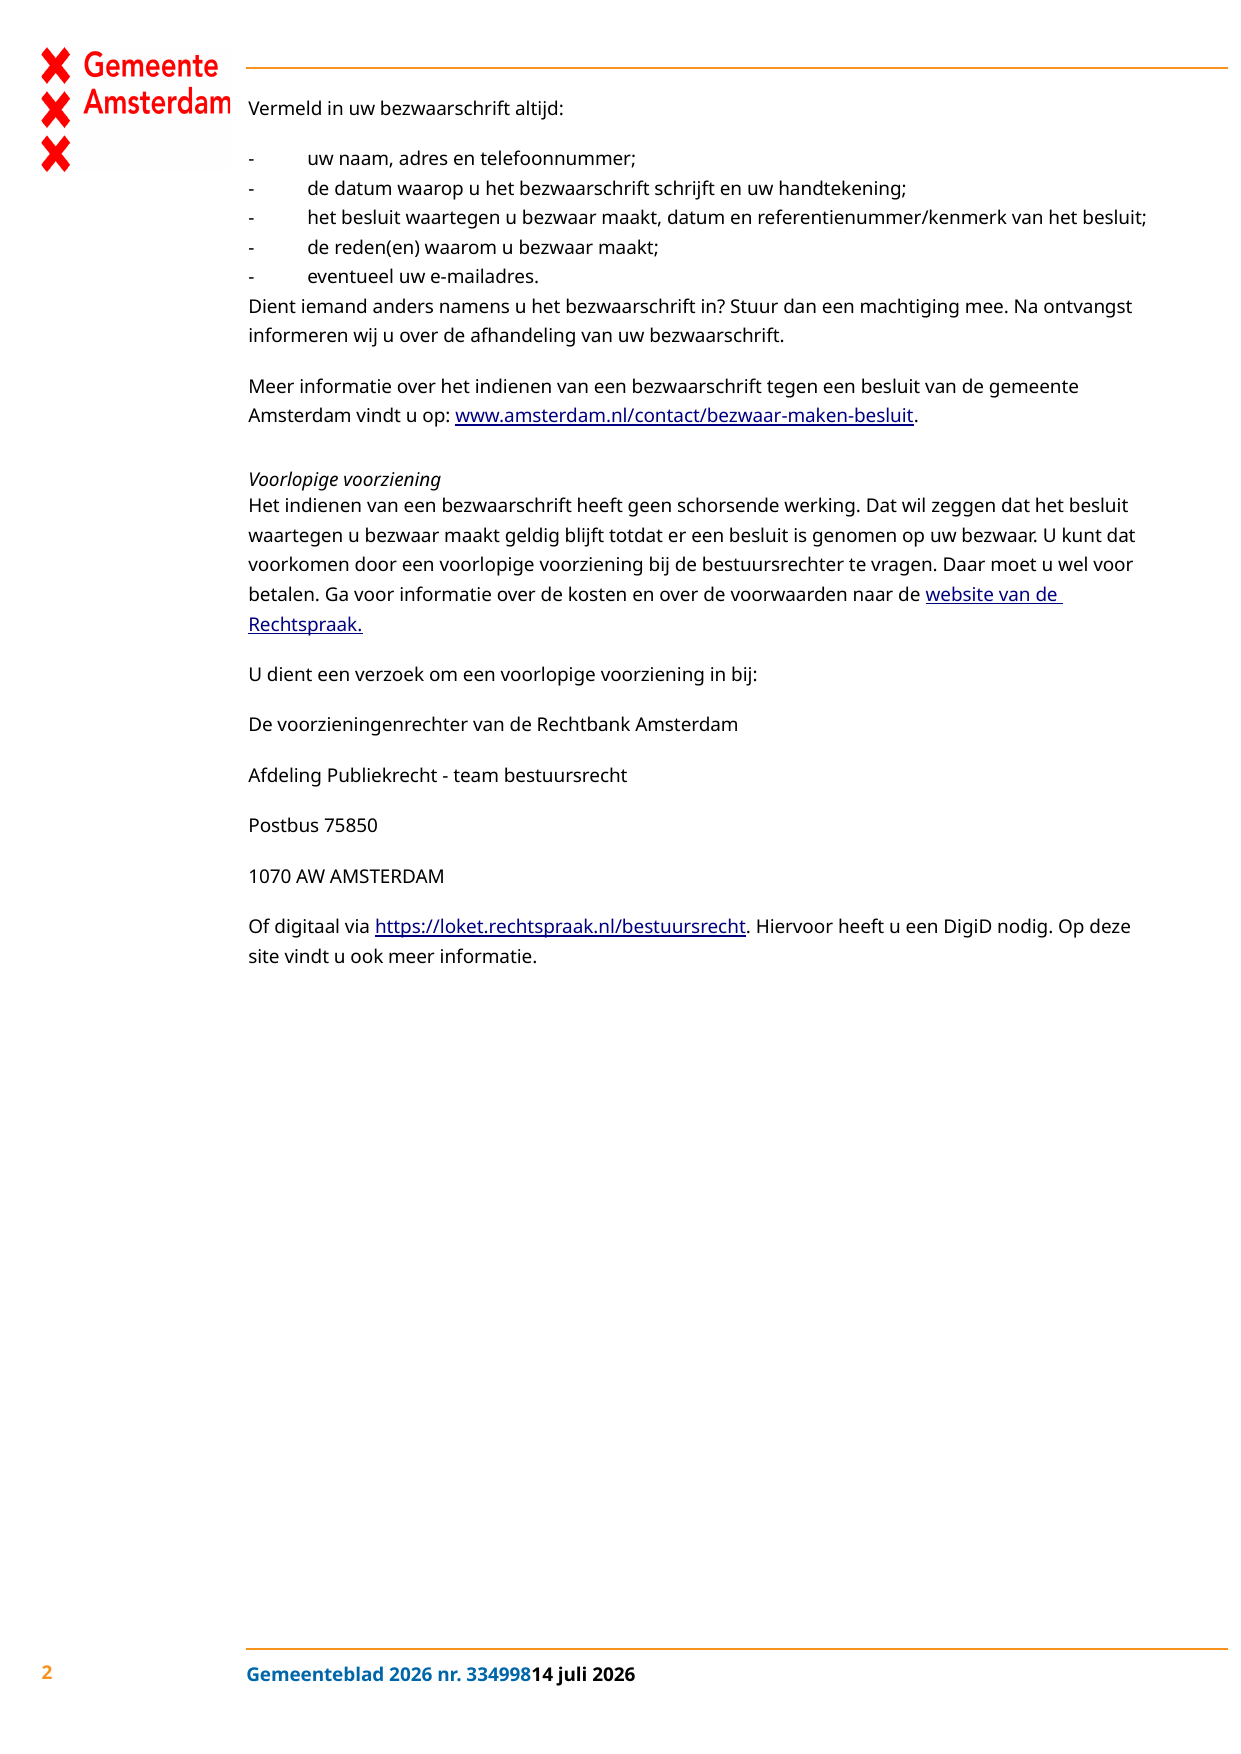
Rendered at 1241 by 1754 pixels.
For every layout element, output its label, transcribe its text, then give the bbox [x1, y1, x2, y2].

text De voorzieningenrechter van de Rechtbank Amsterdam [248, 712, 1152, 737]
text Voorlopige voorziening [248, 467, 1152, 492]
text Meer informatie over het indienen van een bezwaarschrift tegen een besluit van de gemeente Amsterdam vindt u op: www.amsterdam.nl/contact/bezwaar-maken-besluit. [248, 373, 1152, 428]
text Of digitaal via https://loket.rechtspraak.nl/bestuursrecht. Hiervoor heeft u een DigiD nodig. Op deze site vindt u ook meer informatie. [248, 913, 1152, 968]
text Postbus 75850 [248, 812, 1152, 838]
text U dient een verzoek om een voorlopige voorziening in bij: [248, 661, 1152, 687]
picture [41, 47, 231, 172]
list uw naam, adres en telefoonnummer; [248, 145, 1152, 171]
text Vermeld in uw bezwaarschrift altijd: [248, 95, 1152, 121]
text Dient iemand anders namens u het bezwaarschrift in? Stuur dan een machtiging mee. Na ontvangst informeren wij u over de afhandeling van uw bezwaarschrift. [248, 293, 1152, 348]
list de reden(en) waarom u bezwaar maakt; [248, 234, 1152, 260]
list de datum waarop u het bezwaarschrift schrijft en uw handtekening; [248, 175, 1152, 201]
text 1070 AW AMSTERDAM [248, 863, 1152, 888]
text Het indienen van een bezwaarschrift heeft geen schorsende werking. Dat wil zeggen dat het besluit waartegen u bezwaar maakt geldig blijft totdat er een besluit is genomen op uw bezwaar. U kunt dat voorkomen door een voorlopige voorziening bij de bestuursrechter te vragen. Daar moet u wel voor betalen. Ga voor informatie over de kosten en over de voorwaarden naar de website van de Rechtspraak. [248, 492, 1152, 636]
list eventueel uw e-mailadres. [248, 263, 1152, 289]
text Afdeling Publiekrecht - team bestuursrecht [248, 762, 1152, 788]
list het besluit waartegen u bezwaar maakt, datum en referentienummer/kenmerk van het besluit; [248, 204, 1152, 230]
